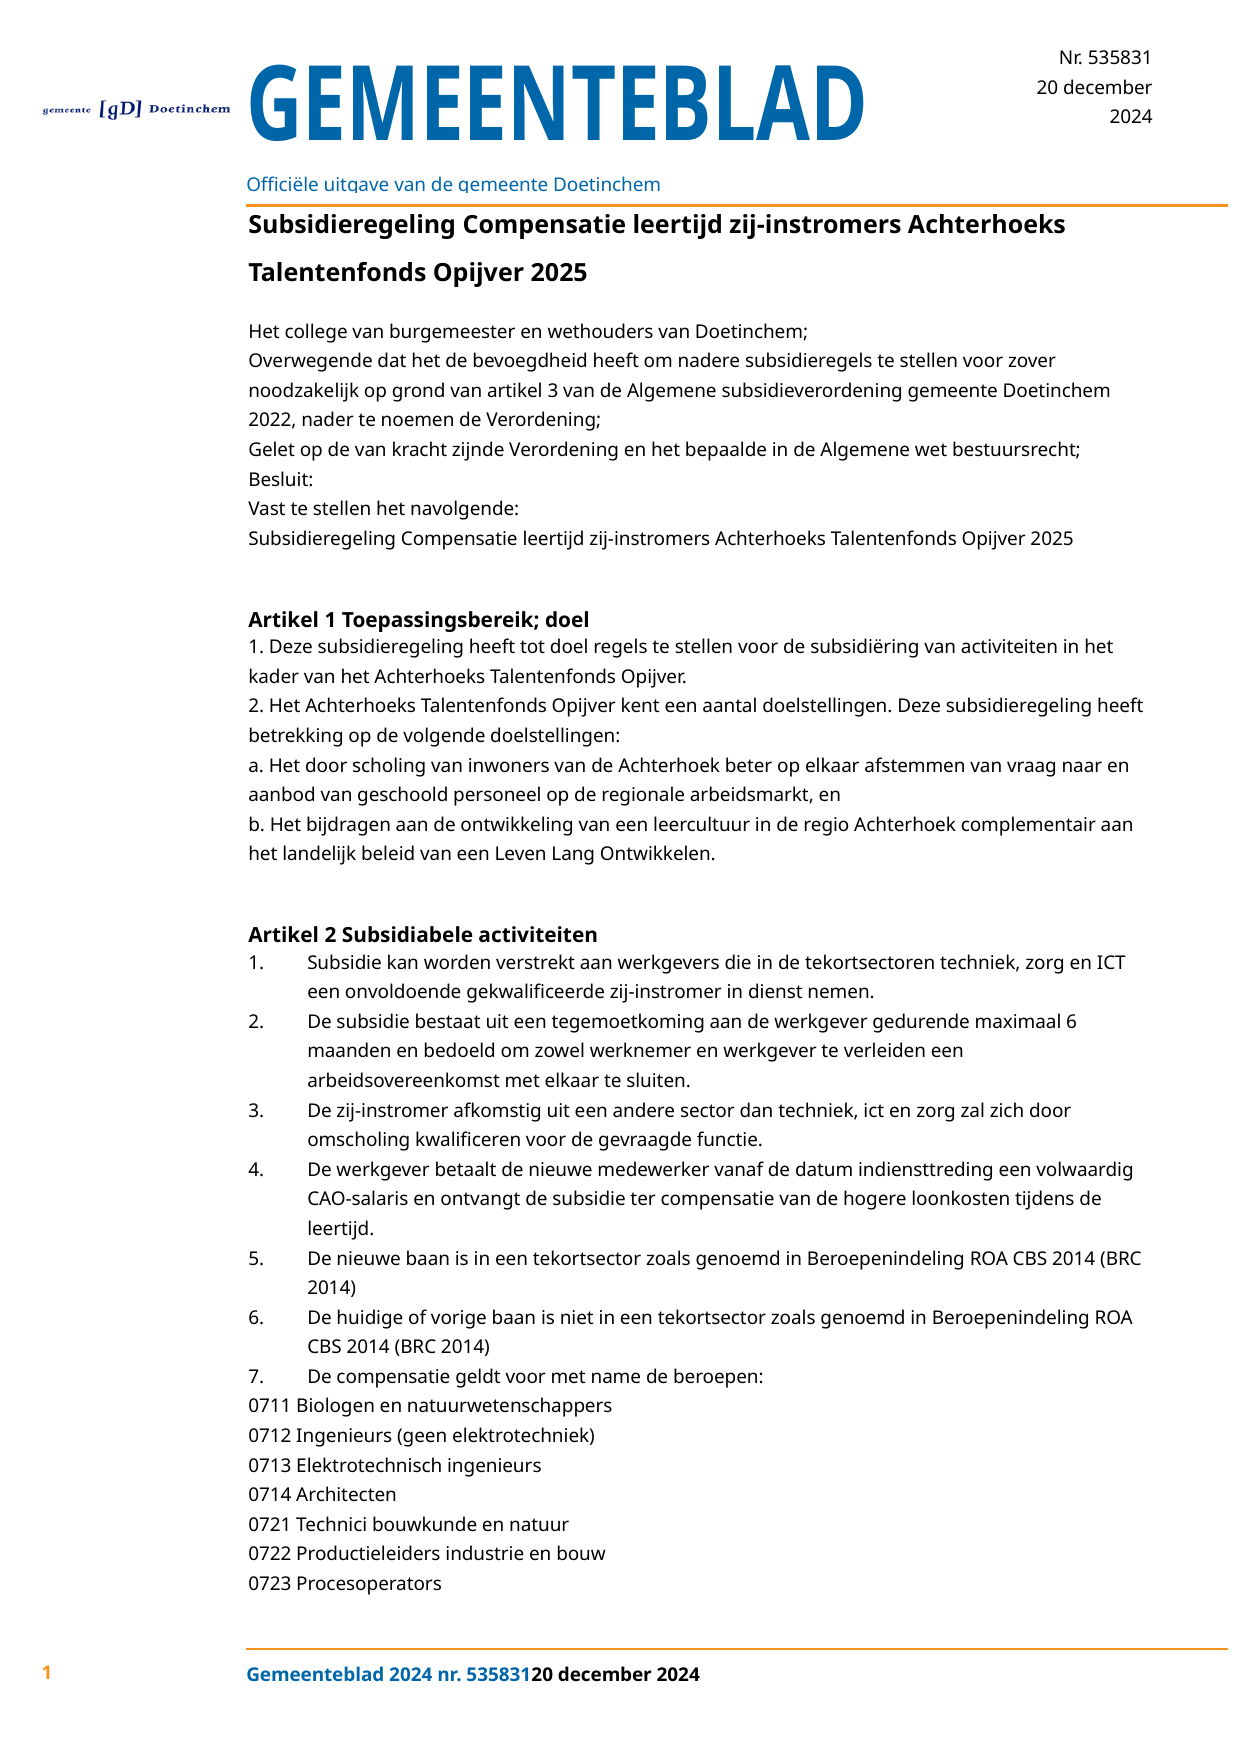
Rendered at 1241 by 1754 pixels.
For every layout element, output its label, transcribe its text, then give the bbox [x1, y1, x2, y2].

text Artikel 1 Toepassingsbereik; doel [248, 605, 1152, 633]
text 0722 Productieleiders industrie en bouw [248, 1541, 1152, 1566]
text b. Het bijdragen aan de ontwikkeling van een leercultuur in de regio Achterhoek complementair aan het landelijk beleid van een Leven Lang Ontwikkelen. [248, 811, 1152, 866]
text 1. Deze subsidieregeling heeft tot doel regels te stellen voor de subsidiëring van activiteiten in het kader van het Achterhoeks Talentenfonds Opijver. [248, 633, 1152, 689]
text Gelet op de van kracht zijnde Verordening en het bepaalde in de Algemene wet bestuursrecht; [248, 436, 1152, 462]
text a. Het door scholing van inwoners van de Achterhoek beter op elkaar afstemmen van vraag naar en aanbod van geschoold personeel op de regionale arbeidsmarkt, en [248, 752, 1152, 807]
text Subsidieregeling Compensatie leertijd zij-instromers Achterhoeks Talentenfonds Opijver 2025 [248, 207, 1152, 288]
list Subsidie kan worden verstrekt aan werkgevers die in de tekortsectoren techniek, zorg en ICT een onvoldoende gekwalificeerde zij-instromer in dienst nemen. [248, 949, 1152, 1004]
picture [41, 47, 231, 172]
text 0713 Elektrotechnisch ingenieurs [248, 1452, 1152, 1478]
text 0721 Technici bouwkunde en natuur [248, 1511, 1152, 1537]
list De zij-instromer afkomstig uit een andere sector dan techniek, ict en zorg zal zich door omscholing kwalificeren voor de gevraagde functie. [248, 1097, 1152, 1152]
list De huidige of vorige baan is niet in een tekortsector zoals genoemd in Beroepenindeling ROA CBS 2014 (BRC 2014) [248, 1304, 1152, 1359]
text 0712 Ingenieurs (geen elektrotechniek) [248, 1422, 1152, 1448]
list De werkgever betaalt de nieuwe medewerker vanaf de datum indiensttreding een volwaardig CAO-salaris en ontvangt de subsidie ter compensatie van de hogere loonkosten tijdens de leertijd. [248, 1156, 1152, 1241]
text 0711 Biologen en natuurwetenschappers [248, 1393, 1152, 1418]
text Subsidieregeling Compensatie leertijd zij-instromers Achterhoeks Talentenfonds Opijver 2025 [248, 525, 1152, 551]
text 0714 Architecten [248, 1481, 1152, 1507]
text Het college van burgemeester en wethouders van Doetinchem; [248, 318, 1152, 344]
list De subsidie bestaat uit een tegemoetkoming aan de werkgever gedurende maximaal 6 maanden en bedoeld om zowel werknemer en werkgever te verleiden een arbeidsovereenkomst met elkaar te sluiten. [248, 1008, 1152, 1093]
list De nieuwe baan is in een tekortsector zoals genoemd in Beroepenindeling ROA CBS 2014 (BRC 2014) [248, 1245, 1152, 1300]
text 2. Het Achterhoeks Talentenfonds Opijver kent een aantal doelstellingen. Deze subsidieregeling heeft betrekking op de volgende doelstellingen: [248, 693, 1152, 748]
text Besluit: [248, 466, 1152, 492]
list De compensatie geldt voor met name de beroepen: [248, 1363, 1152, 1389]
text Artikel 2 Subsidiabele activiteiten [248, 921, 1152, 949]
text 0723 Procesoperators [248, 1570, 1152, 1596]
text Vast te stellen het navolgende: [248, 495, 1152, 521]
text Overwegende dat het de bevoegdheid heeft om nadere subsidieregels te stellen voor zover noodzakelijk op grond van artikel 3 van de Algemene subsidieverordening gemeente Doetinchem 2022, nader te noemen de Verordening; [248, 347, 1152, 432]
